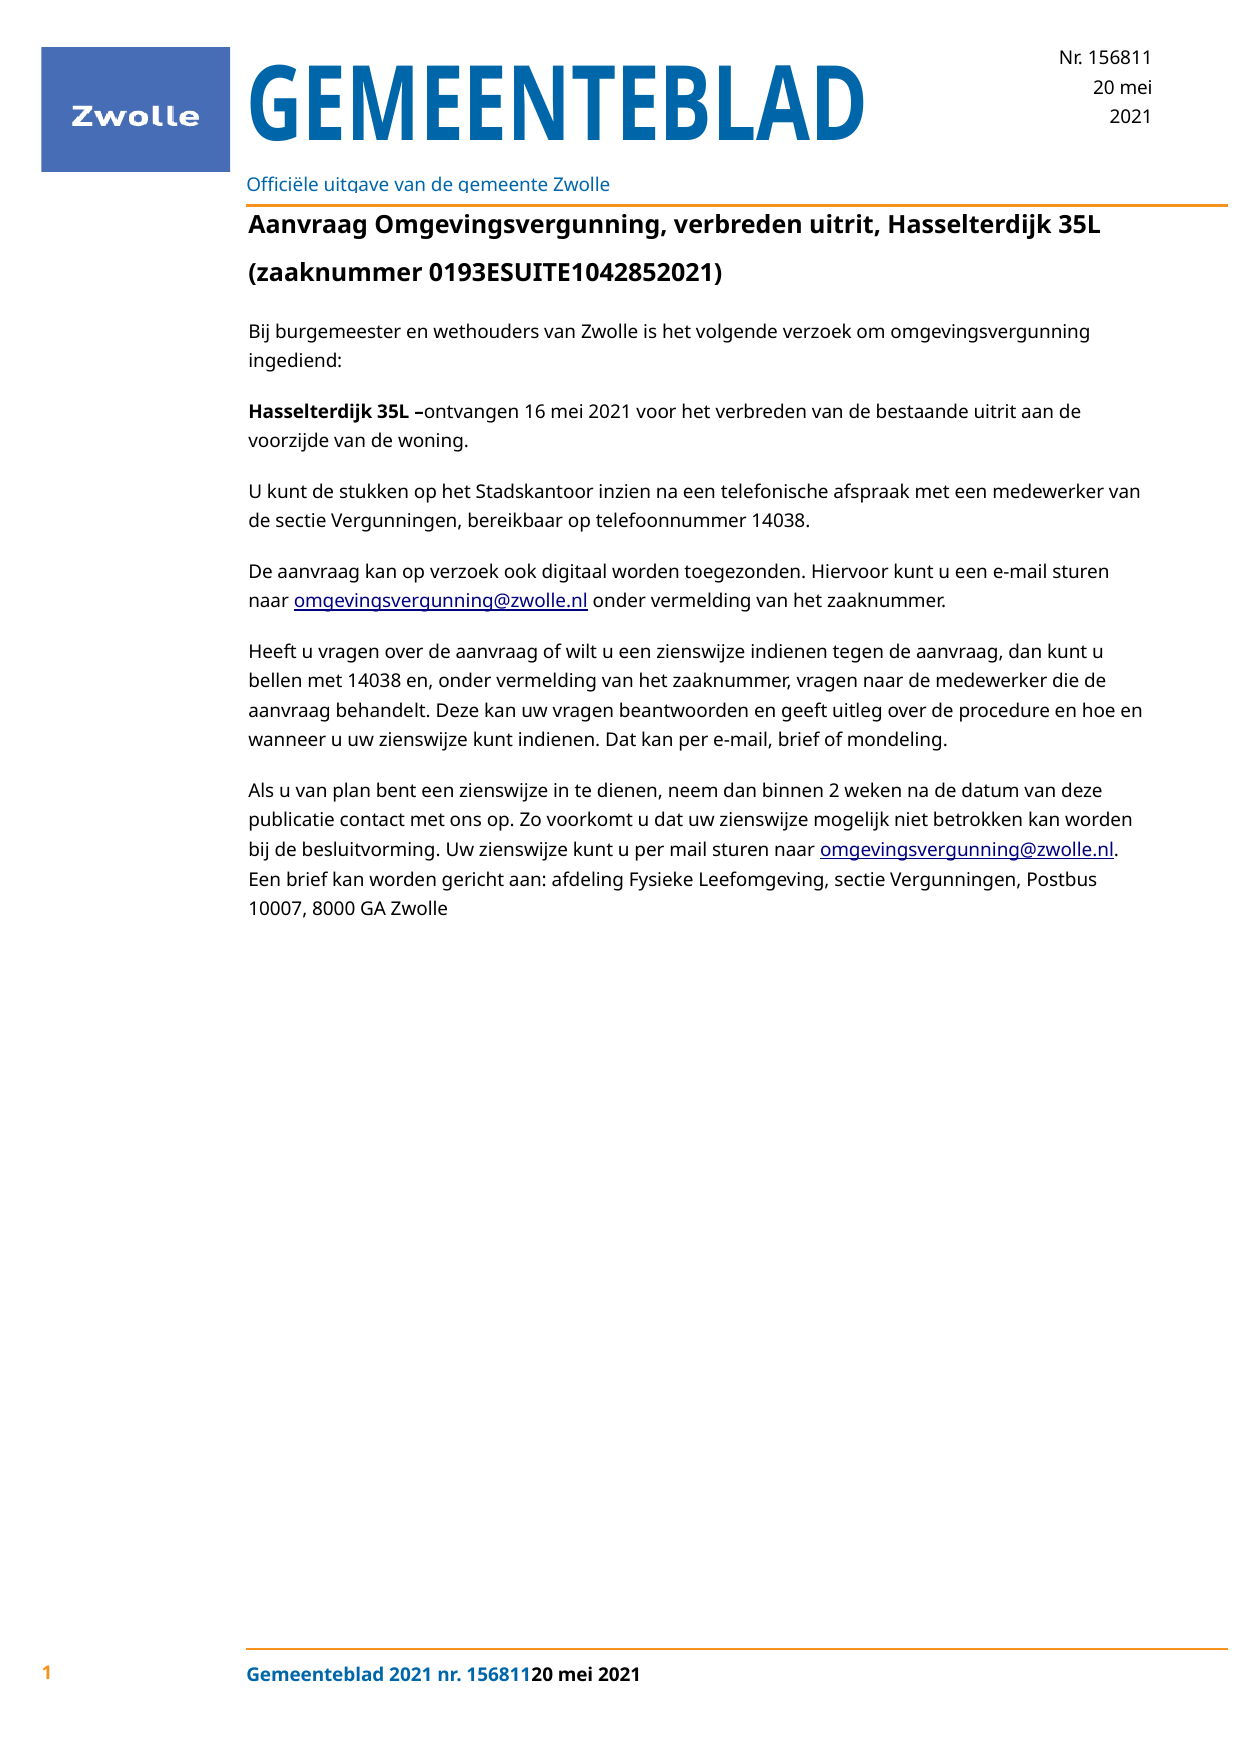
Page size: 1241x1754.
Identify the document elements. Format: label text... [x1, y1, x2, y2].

text Aanvraag Omgevingsvergunning, verbreden uitrit, Hasselterdijk 35L (zaaknummer 0193ESUITE1042852021) [248, 207, 1152, 288]
text Hasselterdijk 35L –ontvangen 16 mei 2021 voor het verbreden van de bestaande uitrit aan de voorzijde van de woning. [248, 398, 1152, 453]
text Bij burgemeester en wethouders van Zwolle is het volgende verzoek om omgevingsvergunning ingediend: [248, 318, 1152, 373]
text De aanvraag kan op verzoek ook digitaal worden toegezonden. Hiervoor kunt u een e-mail sturen naar omgevingsvergunning@zwolle.nl onder vermelding van het zaaknummer. [248, 558, 1152, 613]
text Heeft u vragen over de aanvraag of wilt u een zienswijze indienen tegen de aanvraag, dan kunt u bellen met 14038 en, onder vermelding van het zaaknummer, vragen naar de medewerker die de aanvraag behandelt. Deze kan uw vragen beantwoorden en geeft uitleg over de procedure en hoe en wanneer u uw zienswijze kunt indienen. Dat kan per e-mail, brief of mondeling. [248, 638, 1152, 752]
text U kunt de stukken op het Stadskantoor inzien na een telefonische afspraak met een medewerker van de sectie Vergunningen, bereikbaar op telefoonnummer 14038. [248, 478, 1152, 533]
picture [41, 47, 231, 172]
text Als u van plan bent een zienswijze in te dienen, neem dan binnen 2 weken na de datum van deze publicatie contact met ons op. Zo voorkomt u dat uw zienswijze mogelijk niet betrokken kan worden bij de besluitvorming. Uw zienswijze kunt u per mail sturen naar omgevingsvergunning@zwolle.nl. Een brief kan worden gericht aan: afdeling Fysieke Leefomgeving, sectie Vergunningen, Postbus 10007, 8000 GA Zwolle [248, 777, 1152, 921]
